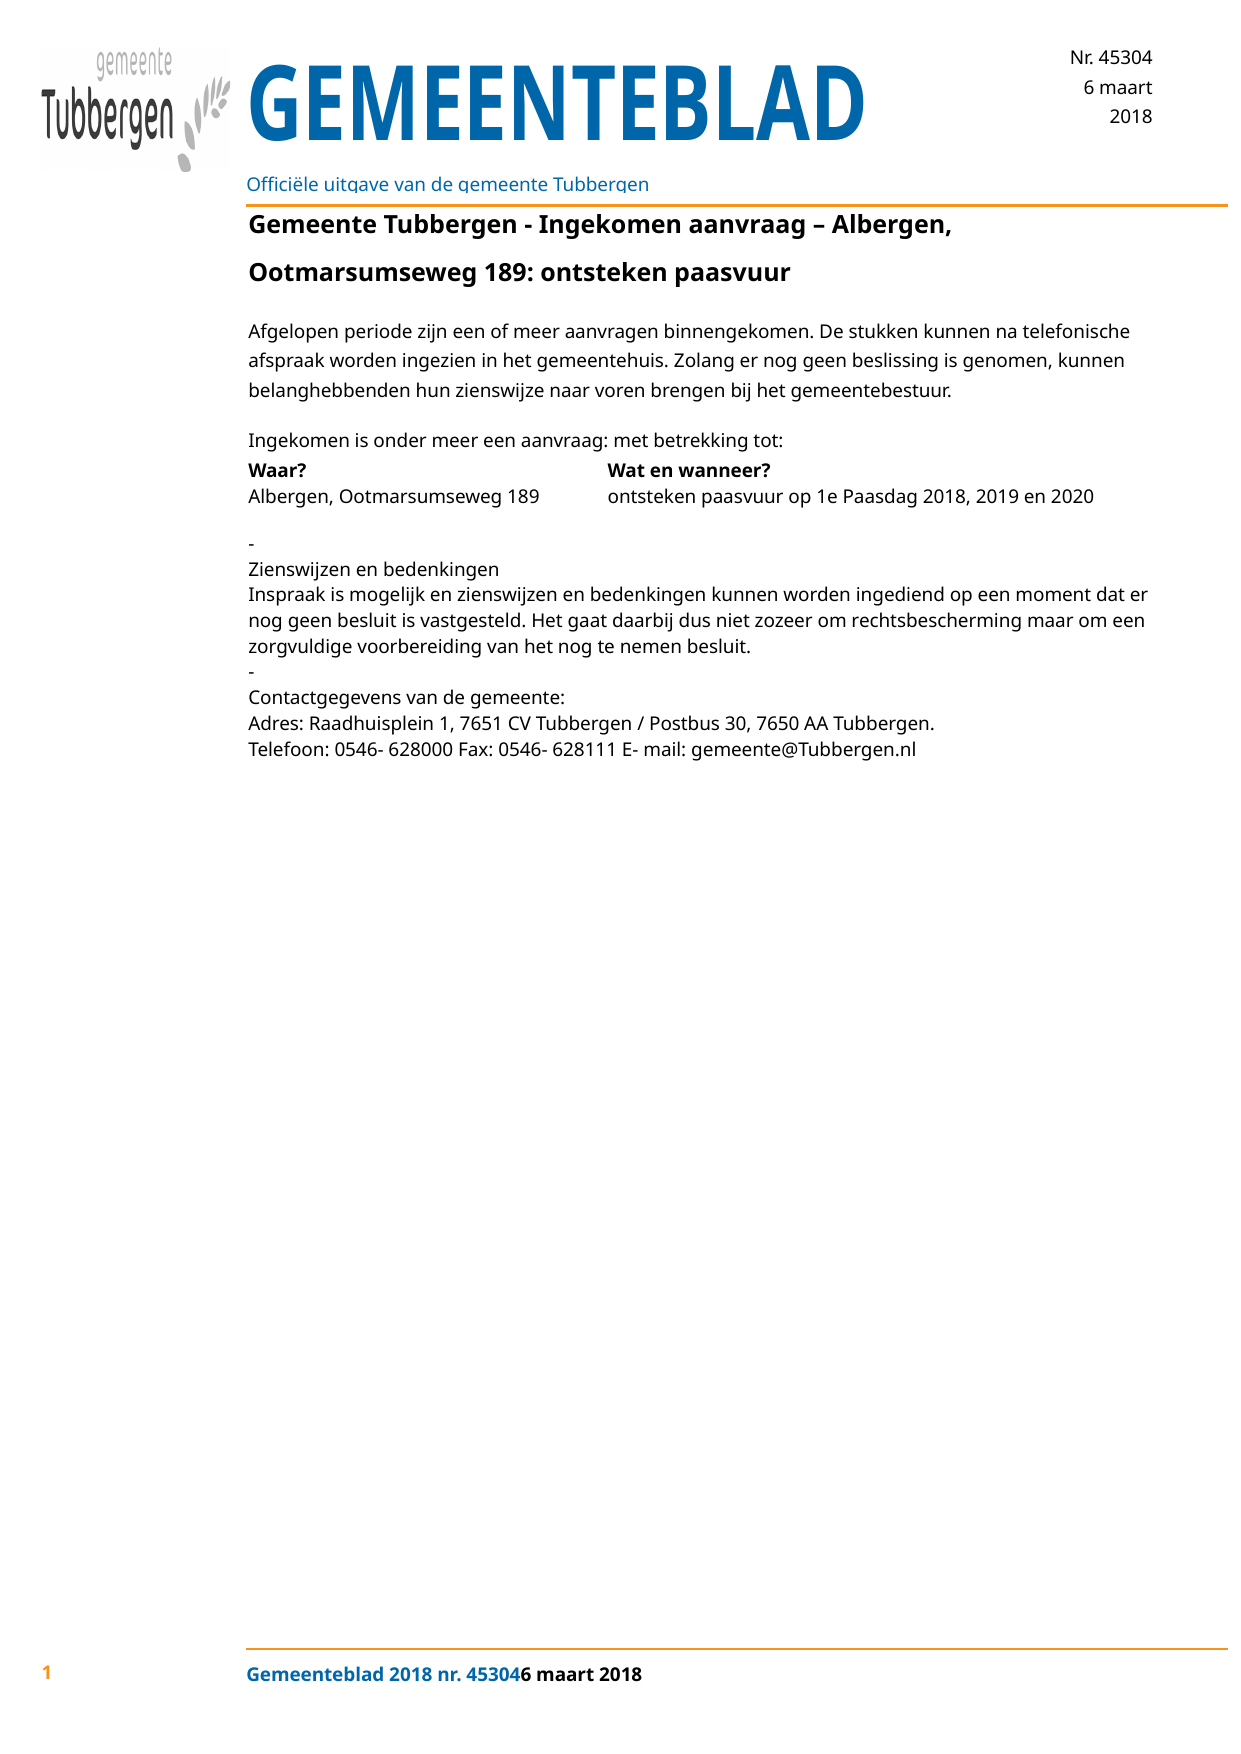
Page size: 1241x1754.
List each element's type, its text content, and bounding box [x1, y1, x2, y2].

text Inspraak is mogelijk en zienswijzen en bedenkingen kunnen worden ingediend op een moment dat er nog geen besluit is vastgesteld. Het gaat daarbij dus niet zozeer om rechtsbescherming maar om een zorgvuldige voorbereiding van het nog te nemen besluit. [248, 582, 1152, 659]
text Zienswijzen en bedenkingen [248, 556, 1152, 582]
text Adres: Raadhuisplein 1, 7651 CV Tubbergen / Postbus 30, 7650 AA Tubbergen. [248, 710, 1152, 736]
table_header Wat en wanneer? [608, 457, 1152, 483]
table_cell Albergen, Ootmarsumseweg 189 [248, 483, 607, 509]
text Ingekomen is onder meer een aanvraag: met betrekking tot: [248, 427, 1152, 453]
picture [41, 47, 231, 172]
text Gemeente Tubbergen - Ingekomen aanvraag – Albergen, Ootmarsumseweg 189: ontsteken paasvuur [248, 207, 1152, 288]
text Afgelopen periode zijn een of meer aanvragen binnengekomen. De stukken kunnen na telefonische afspraak worden ingezien in het gemeentehuis. Zolang er nog geen beslissing is genomen, kunnen belanghebbenden hun zienswijze naar voren brengen bij het gemeentebestuur. [248, 318, 1152, 403]
table_cell ontsteken paasvuur op 1e Paasdag 2018, 2019 en 2020 [608, 483, 1152, 509]
text Contactgegevens van de gemeente: [248, 684, 1152, 710]
text - [248, 530, 1152, 556]
table_header Waar? [248, 457, 607, 483]
text - [248, 659, 1152, 684]
text Telefoon: 0546- 628000 Fax: 0546- 628111 E- mail: gemeente@Tubbergen.nl [248, 736, 1152, 762]
